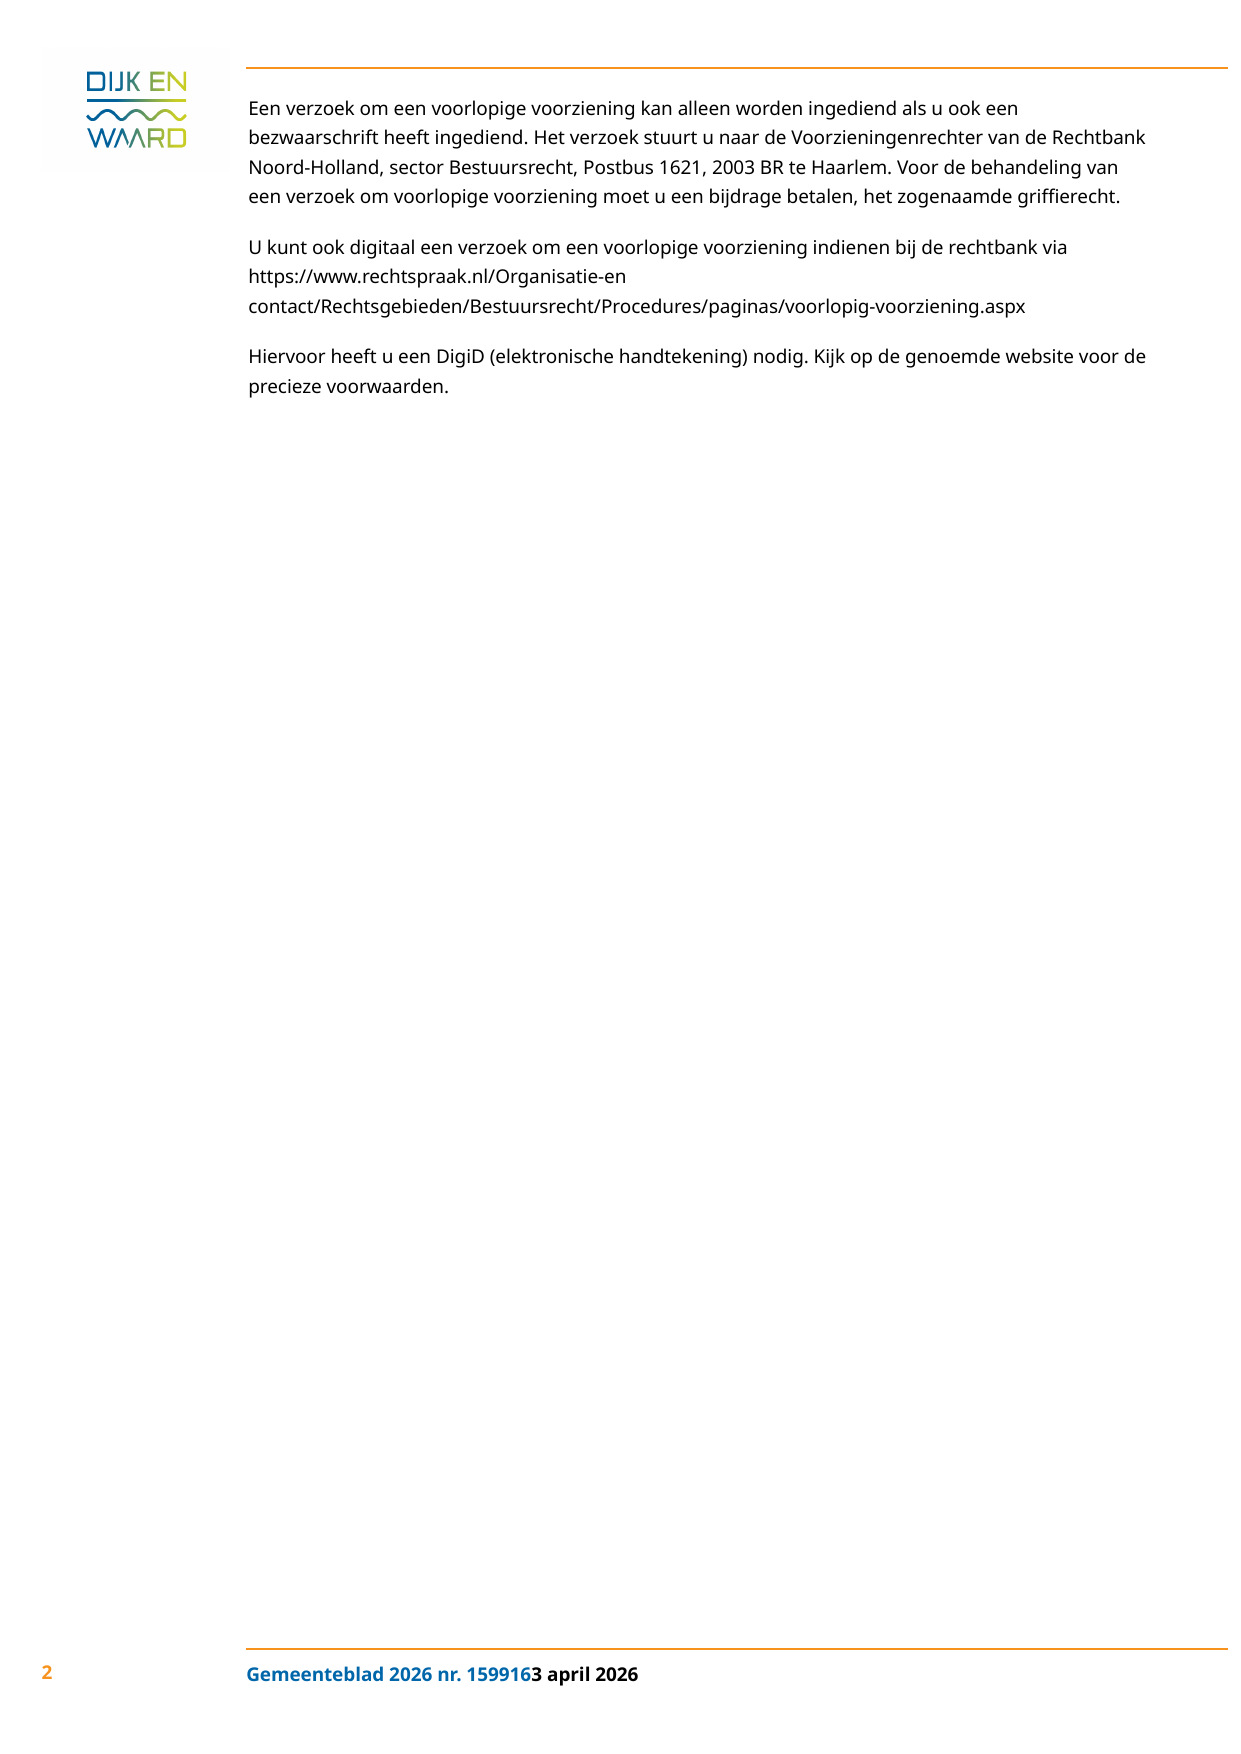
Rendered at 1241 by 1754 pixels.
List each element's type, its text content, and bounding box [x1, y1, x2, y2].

text Hiervoor heeft u een DigiD (elektronische handtekening) nodig. Kijk op de genoemde website voor de precieze voorwaarden. [248, 343, 1152, 399]
text Een verzoek om een voorlopige voorziening kan alleen worden ingediend als u ook een bezwaarschrift heeft ingediend. Het verzoek stuurt u naar de Voorzieningenrechter van de Rechtbank Noord-Holland, sector Bestuursrecht, Postbus 1621, 2003 BR te Haarlem. Voor de behandeling van een verzoek om voorlopige voorziening moet u een bijdrage betalen, het zogenaamde griffierecht. [248, 95, 1152, 209]
text U kunt ook digitaal een verzoek om een voorlopige voorziening indienen bij de rechtbank via https://www.rechtspraak.nl/Organisatie-en contact/Rechtsgebieden/Bestuursrecht/Procedures/paginas/voorlopig-voorziening.aspx [248, 234, 1152, 319]
picture [41, 47, 231, 172]
